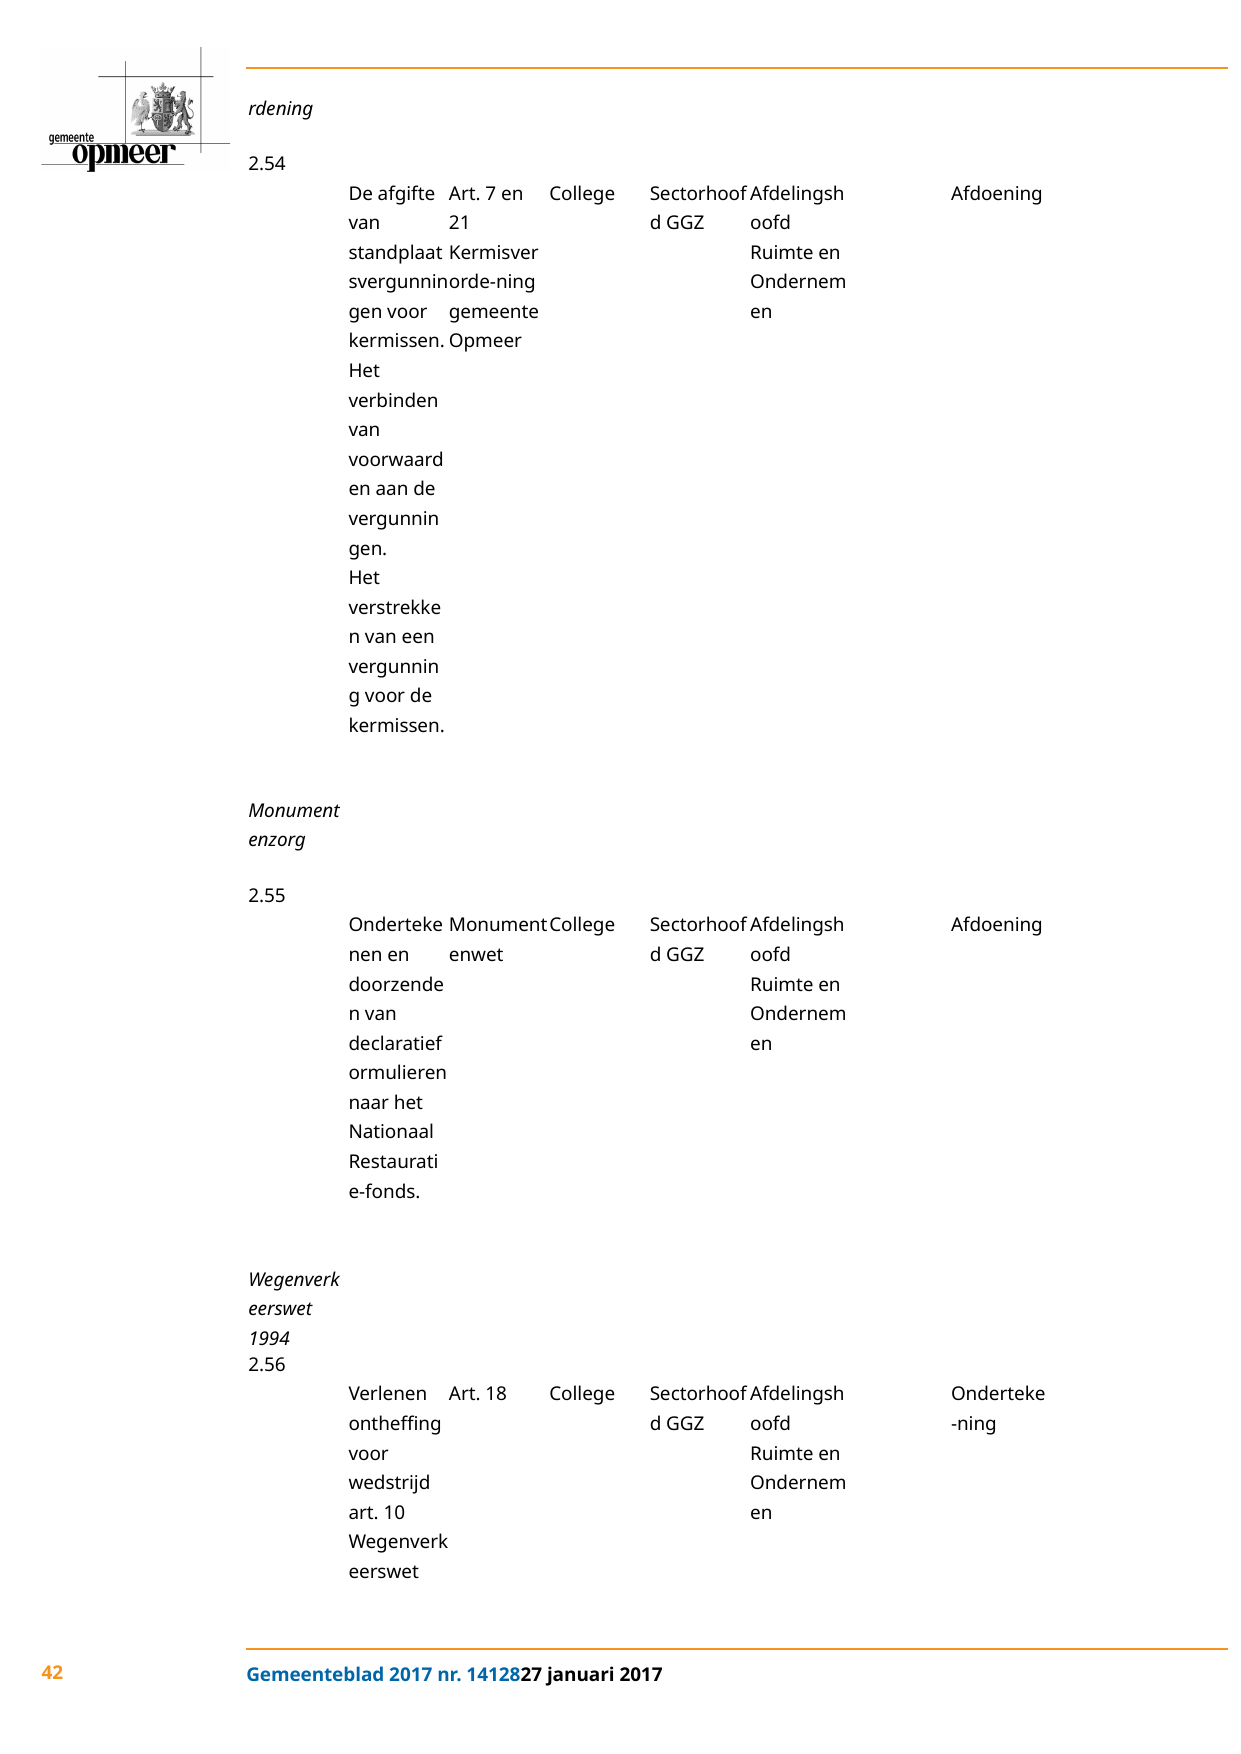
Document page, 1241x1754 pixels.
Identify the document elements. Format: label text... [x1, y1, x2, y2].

table_cell [1051, 882, 1152, 1233]
table_cell College [549, 150, 649, 767]
table_cell Afdoening [951, 882, 1051, 1233]
table_header [1051, 1266, 1152, 1351]
table_cell College [549, 1351, 649, 1584]
table_header [750, 1266, 850, 1351]
table_cell Sectorhoofd GGZ [650, 150, 750, 767]
table_cell Afdelingshoofd Ruimte en Ondernemen [750, 882, 850, 1233]
picture [41, 47, 231, 172]
table_cell [1051, 150, 1152, 767]
table_cell 2.56 [248, 1351, 348, 1584]
table_cell [348, 768, 449, 882]
table_cell Afdoening [951, 150, 1051, 767]
table_cell Afdelingshoofd Ruimte en Ondernemen [750, 1351, 850, 1584]
table_cell Verlenen ontheffing voor wedstrijd art. 10 Wegenverkeerswet [348, 1351, 449, 1584]
table_cell Sectorhoofd GGZ [650, 882, 750, 1233]
table_cell Sectorhoofd GGZ [650, 1351, 750, 1584]
table_cell 2.54 [248, 150, 348, 767]
table_cell Art. 18 [449, 1351, 549, 1584]
table_cell 2.55 [248, 882, 348, 1233]
table_cell [348, 95, 449, 150]
table_cell [850, 882, 951, 1233]
table_header [348, 1266, 449, 1351]
table_cell Monumentenzorg [248, 768, 348, 882]
table_header [850, 1266, 951, 1351]
table_cell [850, 150, 951, 767]
table_cell [850, 1351, 951, 1584]
table_cell [1051, 1351, 1152, 1584]
table_cell College [549, 882, 649, 1233]
table_header [951, 1266, 1051, 1351]
table_cell Monumentenwet [449, 882, 549, 1233]
table_header [549, 1266, 649, 1351]
table_header [650, 1266, 750, 1351]
table_cell Onderteke-ning [951, 1351, 1051, 1584]
table_header [449, 1266, 549, 1351]
table_cell Afdelingshoofd Ruimte en Ondernemen [750, 150, 850, 767]
table_cell Ondertekenen en doorzenden van declaratieformulieren naar het Nationaal Restauratie-fonds. [348, 882, 449, 1233]
table_cell Art. 7 en 21 Kermisverorde-ning gemeente Opmeer [449, 150, 549, 767]
table_header Wegenverkeerswet 1994 [248, 1266, 348, 1351]
table_cell rdening [248, 95, 348, 150]
table_cell De afgifte van standplaatsvergunningen voor kermissen. Het verbinden van voorwaarden aan de vergunningen. Het verstrekken van een vergunning voor de kermissen. [348, 150, 449, 767]
